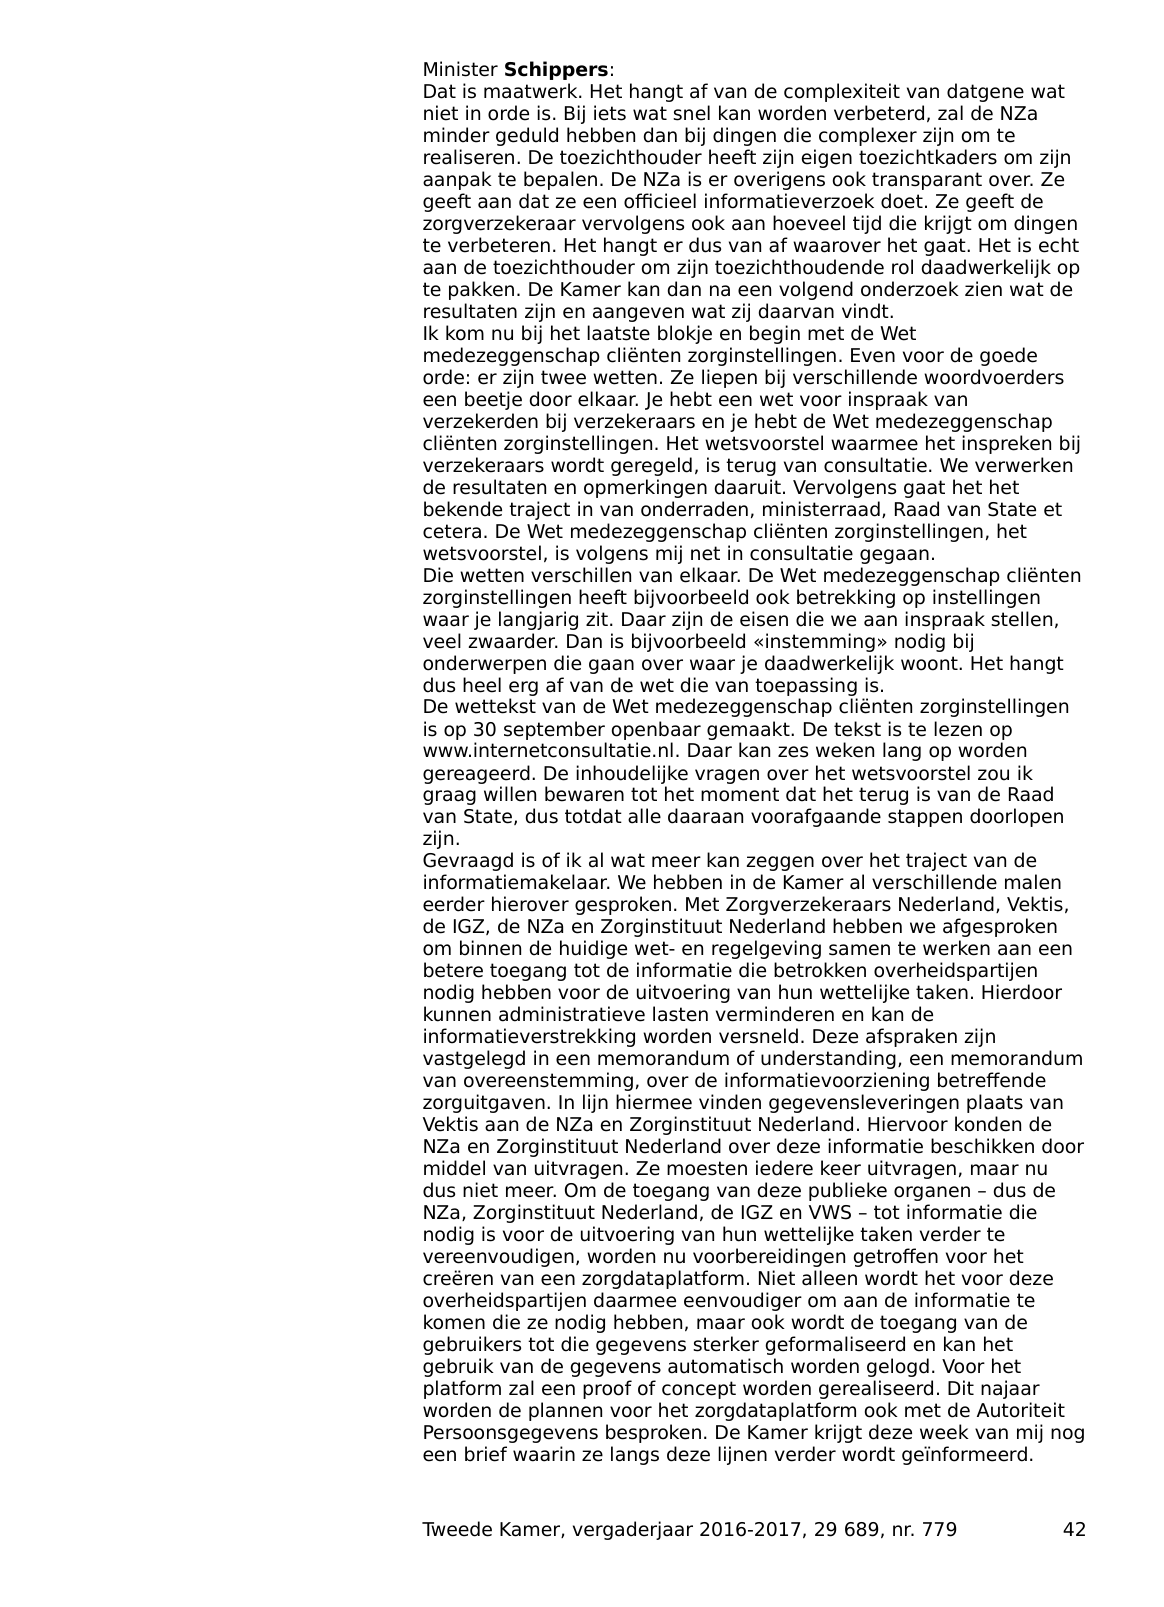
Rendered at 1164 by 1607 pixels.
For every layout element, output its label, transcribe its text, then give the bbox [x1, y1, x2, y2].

text Dat is maatwerk. Het hangt af van de complexiteit van datgene wat niet in orde is. Bij iets wat snel kan worden verbeterd, zal de NZa minder geduld hebben dan bij dingen die complexer zijn om te realiseren. De toezichthouder heeft zijn eigen toezichtkaders om zijn aanpak te bepalen. De NZa is er overigens ook transparant over. Ze geeft aan dat ze een officieel informatieverzoek doet. Ze geeft de zorgverzekeraar vervolgens ook aan hoeveel tijd die krijgt om dingen te verbeteren. Het hangt er dus van af waarover het gaat. Het is echt aan de toezichthouder om zijn toezichthoudende rol daadwerkelijk op te pakken. De Kamer kan dan na een volgend onderzoek zien wat de resultaten zijn en aangeven wat zij daarvan vindt. [422, 81, 1087, 323]
text De wettekst van de Wet medezeggenschap cliënten zorginstellingen is op 30 september openbaar gemaakt. De tekst is te lezen op www.internetconsultatie.nl. Daar kan zes weken lang op worden gereageerd. De inhoudelijke vragen over het wetsvoorstel zou ik graag willen bewaren tot het moment dat het terug is van de Raad van State, dus totdat alle daaraan voorafgaande stappen doorlopen zijn. [422, 696, 1087, 850]
text Minister Schippers: [422, 59, 1087, 81]
text Die wetten verschillen van elkaar. De Wet medezeggenschap cliënten zorginstellingen heeft bijvoorbeeld ook betrekking op instellingen waar je langjarig zit. Daar zijn de eisen die we aan inspraak stellen, veel zwaarder. Dan is bijvoorbeeld «instemming» nodig bij onderwerpen die gaan over waar je daadwerkelijk woont. Het hangt dus heel erg af van de wet die van toepassing is. [422, 564, 1087, 696]
text Gevraagd is of ik al wat meer kan zeggen over het traject van de informatiemakelaar. We hebben in de Kamer al verschillende malen eerder hierover gesproken. Met Zorgverzekeraars Nederland, Vektis, de IGZ, de NZa en Zorginstituut Nederland hebben we afgesproken om binnen de huidige wet- en regelgeving samen te werken aan een betere toegang tot de informatie die betrokken overheidspartijen nodig hebben voor de uitvoering van hun wettelijke taken. Hierdoor kunnen administratieve lasten verminderen en kan de informatieverstrekking worden versneld. Deze afspraken zijn vastgelegd in een memorandum of understanding, een memorandum van overeenstemming, over de informatievoorziening betreffende zorguitgaven. In lijn hiermee vinden gegevensleveringen plaats van Vektis aan de NZa en Zorginstituut Nederland. Hiervoor konden de NZa en Zorginstituut Nederland over deze informatie beschikken door middel van uitvragen. Ze moesten iedere keer uitvragen, maar nu dus niet meer. Om de toegang van deze publieke organen – dus de NZa, Zorginstituut Nederland, de IGZ en VWS – tot informatie die nodig is voor de uitvoering van hun wettelijke taken verder te vereenvoudigen, worden nu voorbereidingen getroffen voor het creëren van een zorgdataplatform. Niet alleen wordt het voor deze overheidspartijen daarmee eenvoudiger om aan de informatie te komen die ze nodig hebben, maar ook wordt de toegang van de gebruikers tot die gegevens sterker geformaliseerd en kan het gebruik van de gegevens automatisch worden gelogd. Voor het platform zal een proof of concept worden gerealiseerd. Dit najaar worden de plannen voor het zorgdataplatform ook met de Autoriteit Persoonsgegevens besproken. De Kamer krijgt deze week van mij nog een brief waarin ze langs deze lijnen verder wordt geïnformeerd. [422, 850, 1087, 1466]
text Ik kom nu bij het laatste blokje en begin met de Wet medezeggenschap cliënten zorginstellingen. Even voor de goede orde: er zijn twee wetten. Ze liepen bij verschillende woordvoerders een beetje door elkaar. Je hebt een wet voor inspraak van verzekerden bij verzekeraars en je hebt de Wet medezeggenschap cliënten zorginstellingen. Het wetsvoorstel waarmee het inspreken bij verzekeraars wordt geregeld, is terug van consultatie. We verwerken de resultaten en opmerkingen daaruit. Vervolgens gaat het het bekende traject in van onderraden, ministerraad, Raad van State et cetera. De Wet medezeggenschap cliënten zorginstellingen, het wetsvoorstel, is volgens mij net in consultatie gegaan. [422, 323, 1087, 564]
